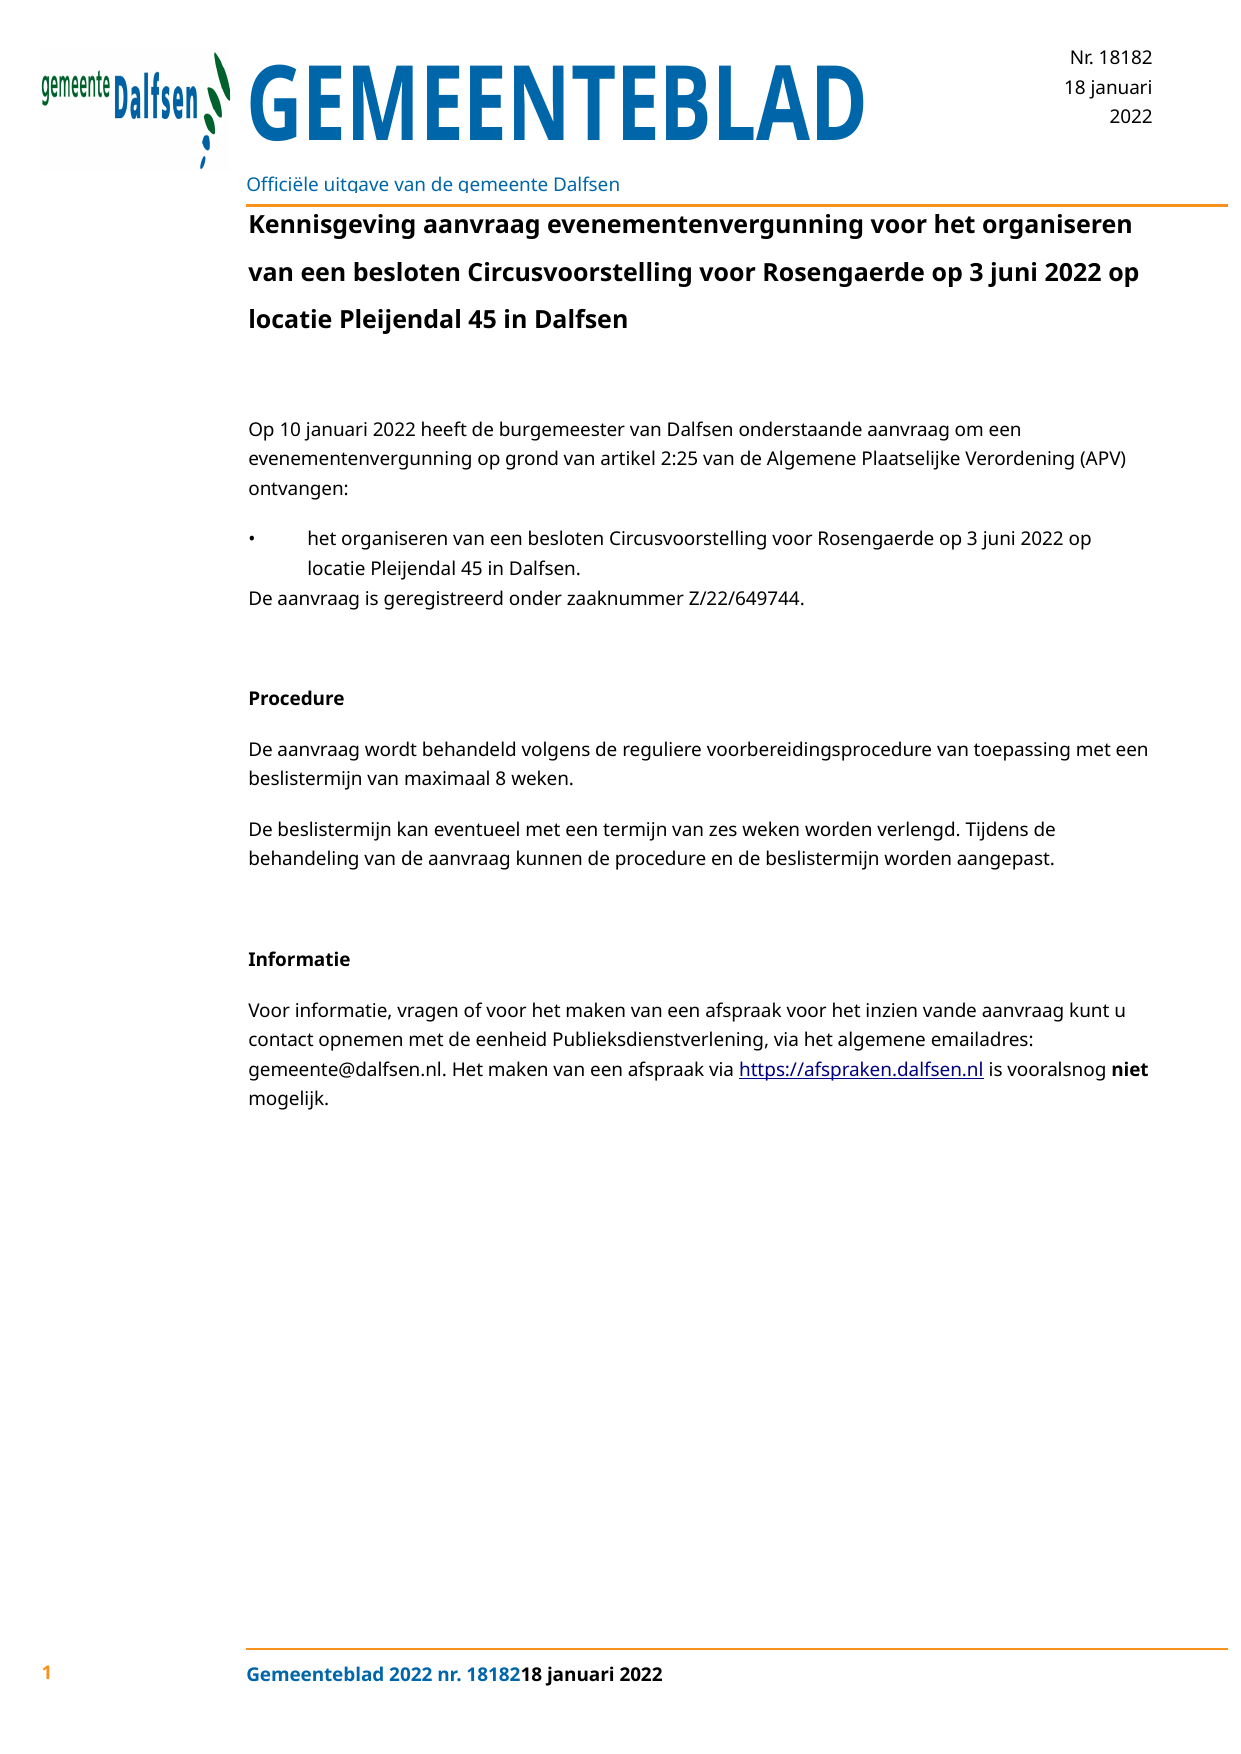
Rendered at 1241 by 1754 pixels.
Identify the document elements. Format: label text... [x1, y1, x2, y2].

text Voor informatie, vragen of voor het maken van een afspraak voor het inzien vande aanvraag kunt u contact opnemen met de eenheid Publieksdienstverlening, via het algemene emailadres: gemeente@dalfsen.nl. Het maken van een afspraak via https://afspraken.dalfsen.nl is vooralsnog niet mogelijk. [248, 997, 1152, 1111]
text Kennisgeving aanvraag evenementenvergunning voor het organiseren van een besloten Circusvoorstelling voor Rosengaerde op 3 juni 2022 op locatie Pleijendal 45 in Dalfsen [248, 207, 1152, 336]
text Procedure [248, 686, 1152, 711]
text De aanvraag wordt behandeld volgens de reguliere voorbereidingsprocedure van toepassing met een beslistermijn van maximaal 8 weken. [248, 736, 1152, 791]
text Informatie [248, 946, 1152, 972]
text Op 10 januari 2022 heeft de burgemeester van Dalfsen onderstaande aanvraag om een evenementenvergunning op grond van artikel 2:25 van de Algemene Plaatselijke Verordening (APV) ontvangen: [248, 416, 1152, 501]
text De aanvraag is geregistreerd onder zaaknummer Z/22/649744. [248, 585, 1152, 610]
picture [41, 47, 231, 172]
list het organiseren van een besloten Circusvoorstelling voor Rosengaerde op 3 juni 2022 op locatie Pleijendal 45 in Dalfsen. [248, 526, 1152, 581]
text De beslistermijn kan eventueel met een termijn van zes weken worden verlengd. Tijdens de behandeling van de aanvraag kunnen de procedure en de beslistermijn worden aangepast. [248, 816, 1152, 871]
